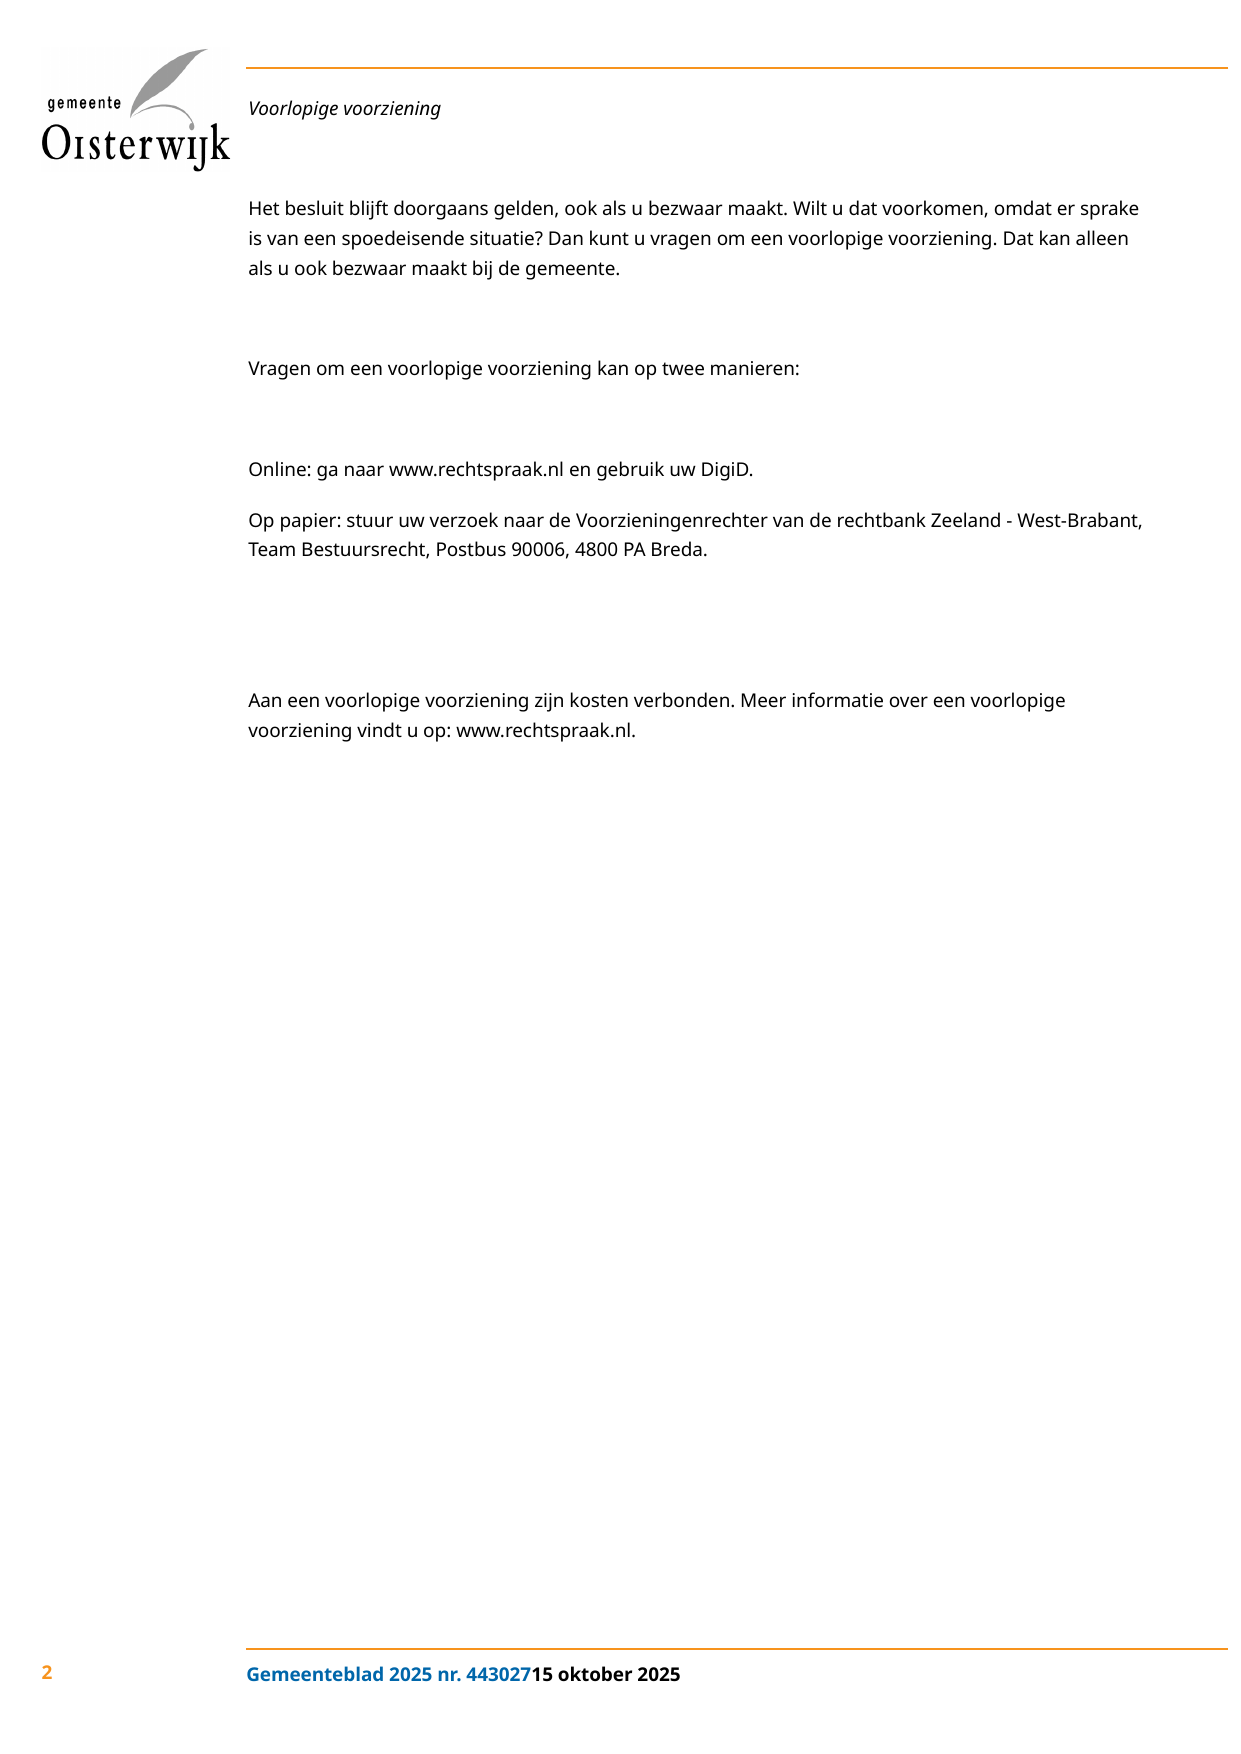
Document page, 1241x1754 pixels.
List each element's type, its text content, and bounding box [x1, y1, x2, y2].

text Op papier: stuur uw verzoek naar de Voorzieningenrechter van de rechtbank Zeeland - West-Brabant, Team Bestuursrecht, Postbus 90006, 4800 PA Breda. [248, 507, 1152, 562]
text Online: ga naar www.rechtspraak.nl en gebruik uw DigiD. [248, 456, 1152, 482]
picture [41, 47, 231, 172]
text Voorlopige voorziening [248, 95, 1152, 121]
text Vragen om een voorlopige voorziening kan op twee manieren: [248, 356, 1152, 381]
text Het besluit blijft doorgaans gelden, ook als u bezwaar maakt. Wilt u dat voorkomen, omdat er sprake is van een spoedeisende situatie? Dan kunt u vragen om een voorlopige voorziening. Dat kan alleen als u ook bezwaar maakt bij de gemeente. [248, 196, 1152, 281]
text Aan een voorlopige voorziening zijn kosten verbonden. Meer informatie over een voorlopige voorziening vindt u op: www.rechtspraak.nl. [248, 688, 1152, 743]
